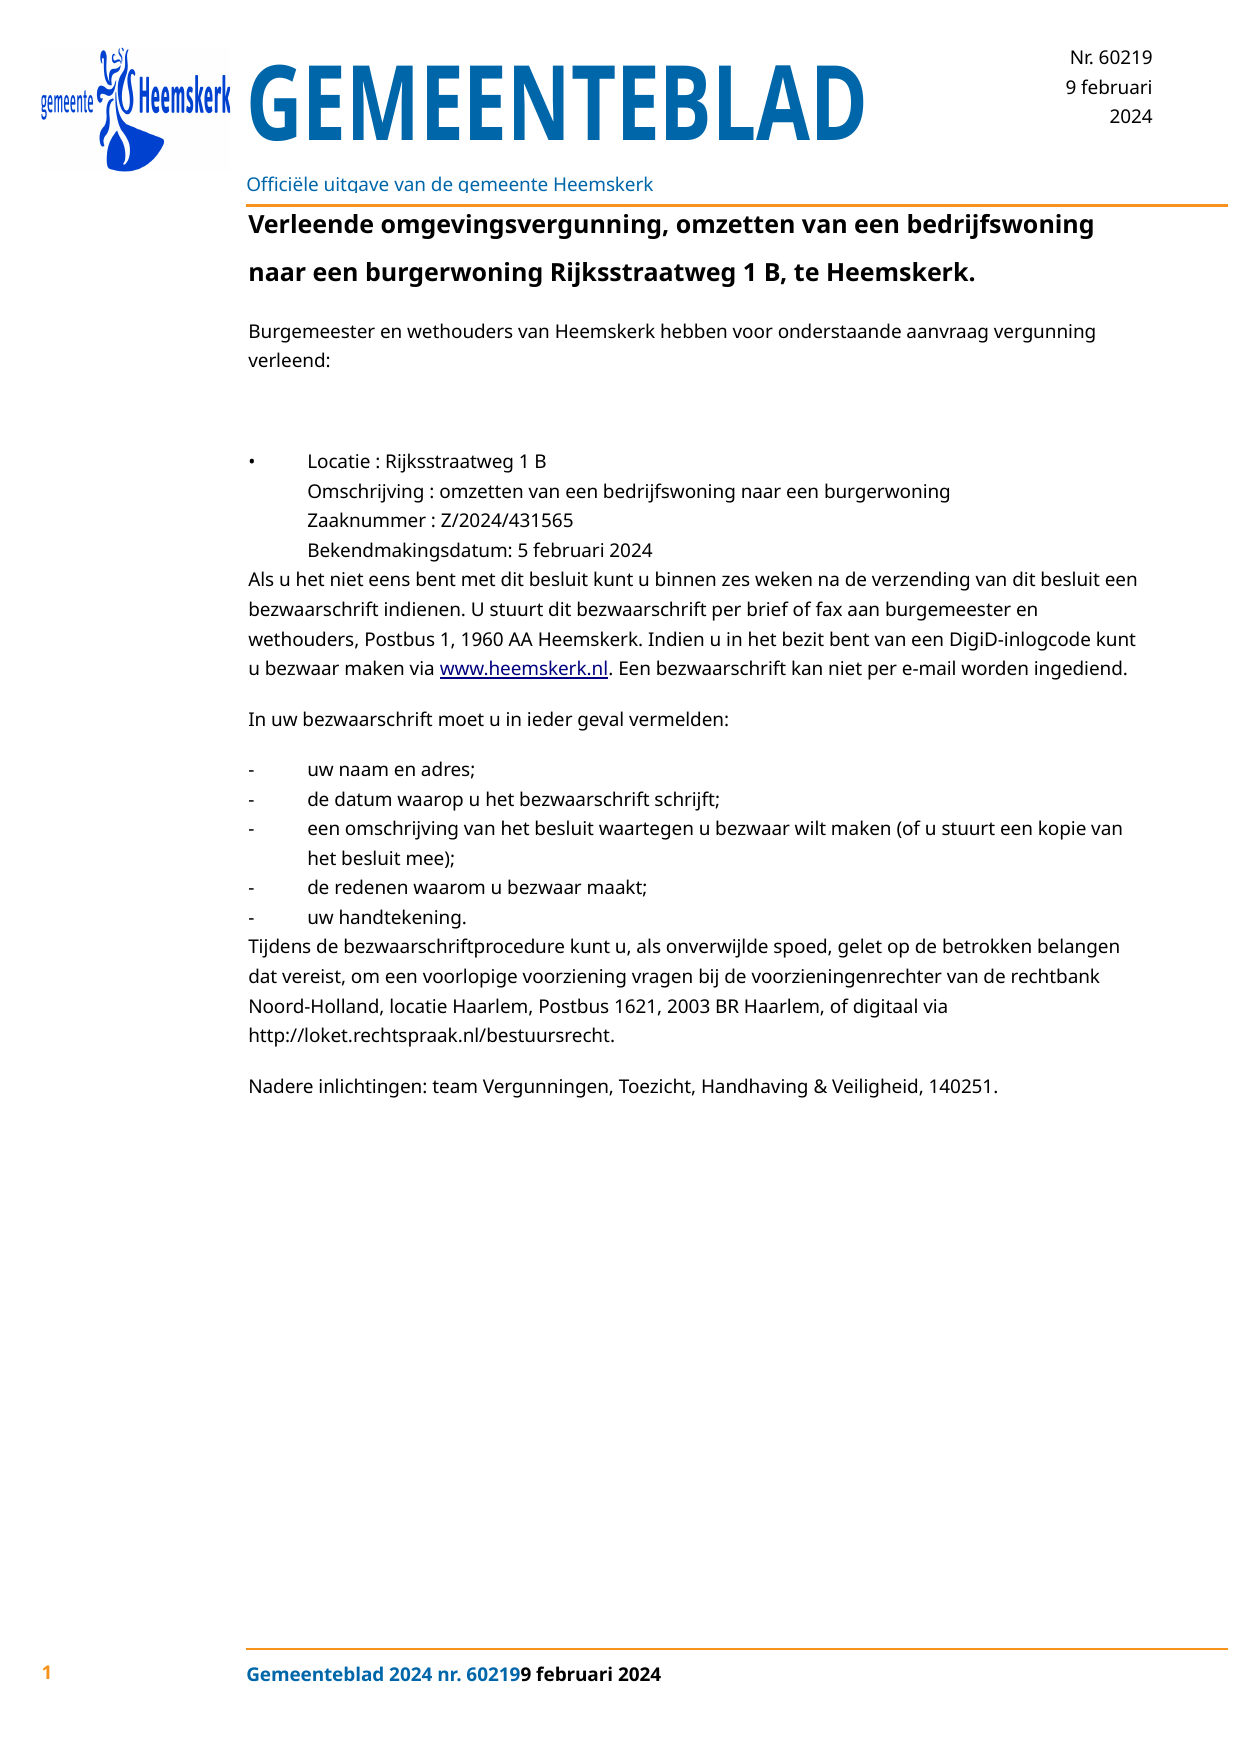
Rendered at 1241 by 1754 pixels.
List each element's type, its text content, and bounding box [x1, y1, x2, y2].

text Verleende omgevingsvergunning, omzetten van een bedrijfswoning naar een burgerwoning Rijksstraatweg 1 B, te Heemskerk. [248, 207, 1152, 288]
text Burgemeester en wethouders van Heemskerk hebben voor onderstaande aanvraag vergunning verleend: [248, 318, 1152, 373]
text Als u het niet eens bent met dit besluit kunt u binnen zes weken na de verzending van dit besluit een bezwaarschrift indienen. U stuurt dit bezwaarschrift per brief of fax aan burgemeester en wethouders, Postbus 1, 1960 AA Heemskerk. Indien u in het bezit bent van een DigiD-inlogcode kunt u bezwaar maken via www.heemskerk.nl. Een bezwaarschrift kan niet per e-mail worden ingediend. [248, 567, 1152, 681]
list Zaaknummer : Z/2024/431565 [248, 507, 1152, 533]
list een omschrijving van het besluit waartegen u bezwaar wilt maken (of u stuurt een kopie van het besluit mee); [248, 815, 1152, 871]
list Locatie : Rijksstraatweg 1 B [248, 448, 1152, 474]
text Nadere inlichtingen: team Vergunningen, Toezicht, Handhaving & Veiligheid, 140251. [248, 1073, 1152, 1099]
text In uw bezwaarschrift moet u in ieder geval vermelden: [248, 706, 1152, 732]
list de datum waarop u het bezwaarschrift schrijft; [248, 786, 1152, 812]
list de redenen waarom u bezwaar maakt; [248, 874, 1152, 900]
list uw naam en adres; [248, 756, 1152, 782]
picture [41, 47, 231, 172]
text Tijdens de bezwaarschriftprocedure kunt u, als onverwijlde spoed, gelet op de betrokken belangen dat vereist, om een voorlopige voorziening vragen bij de voorzieningenrechter van de rechtbank Noord-Holland, locatie Haarlem, Postbus 1621, 2003 BR Haarlem, of digitaal via http://loket.rechtspraak.nl/bestuursrecht. [248, 934, 1152, 1048]
list Bekendmakingsdatum: 5 februari 2024 [248, 537, 1152, 563]
list Omschrijving : omzetten van een bedrijfswoning naar een burgerwoning [248, 478, 1152, 504]
list uw handtekening. [248, 904, 1152, 930]
